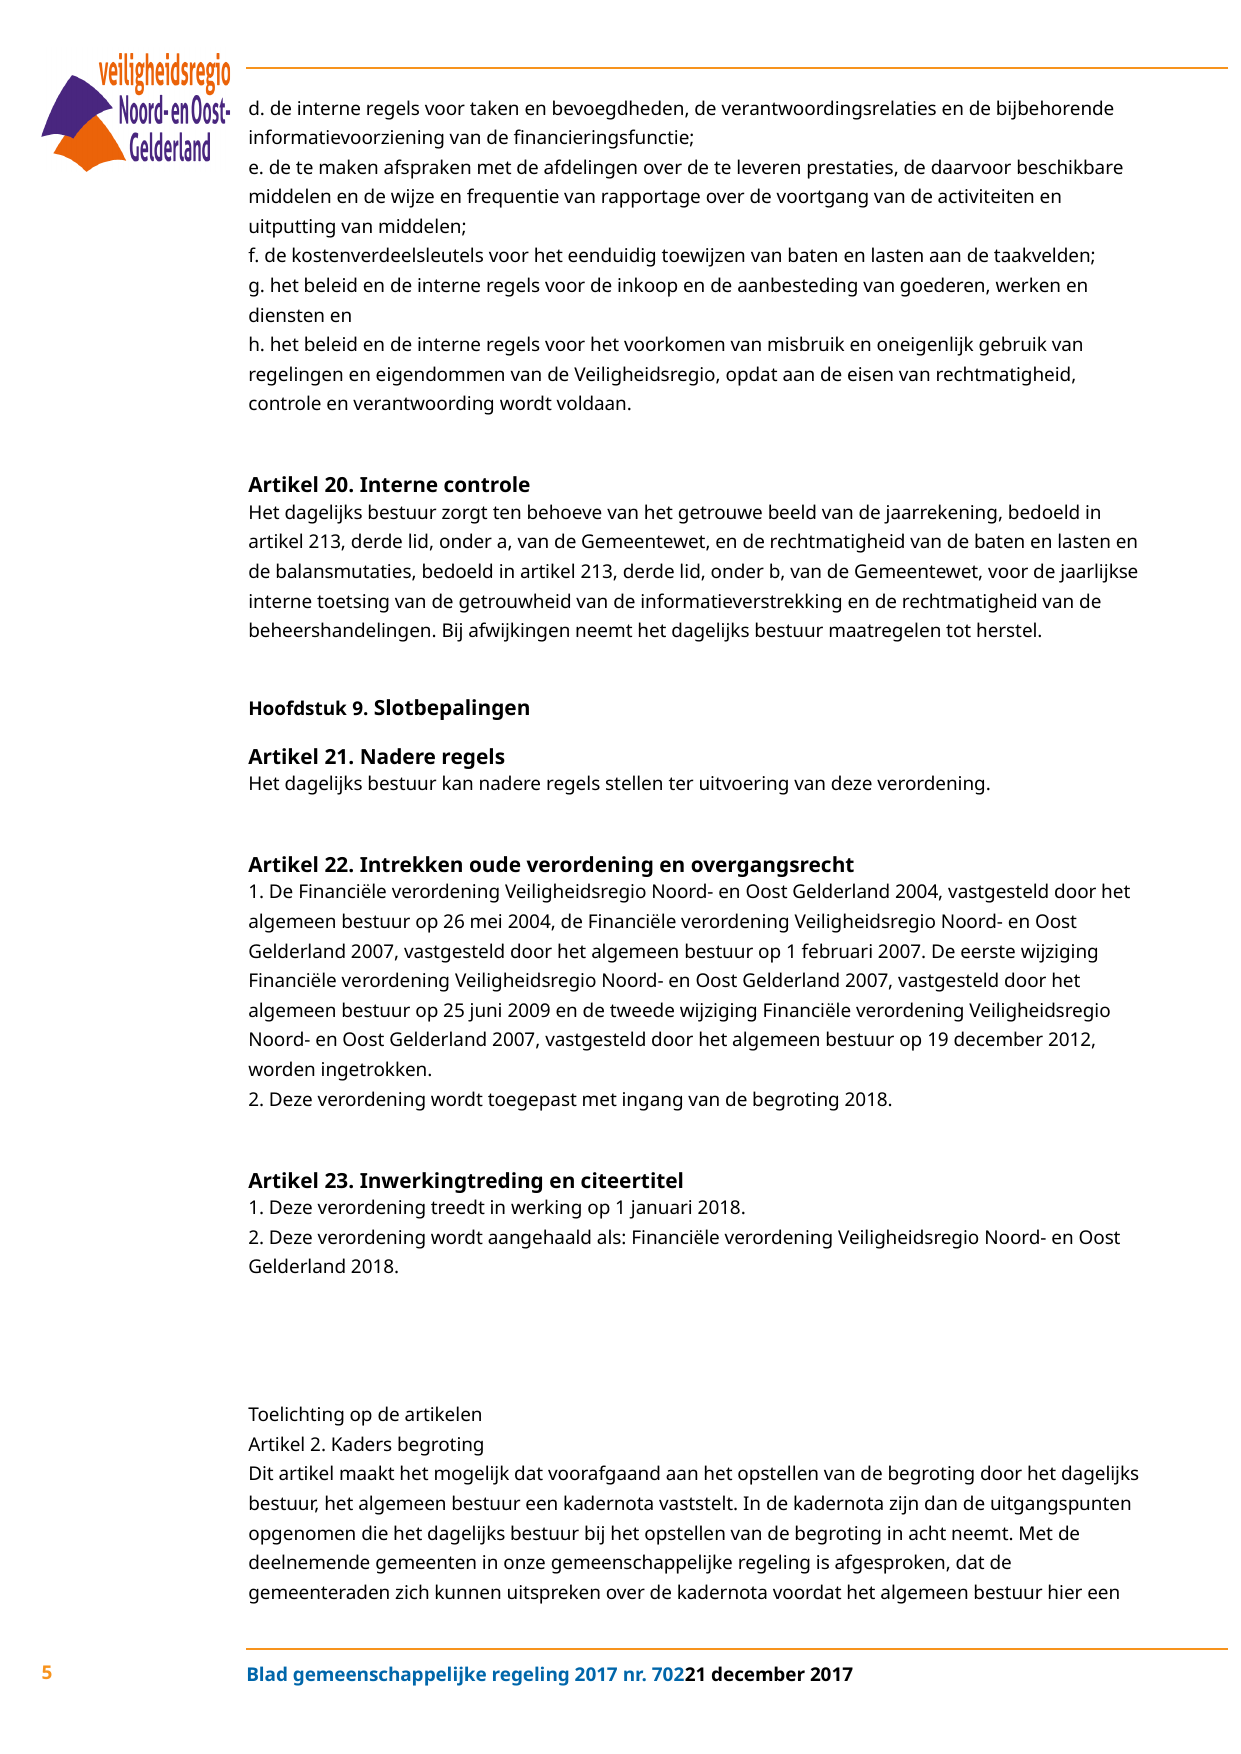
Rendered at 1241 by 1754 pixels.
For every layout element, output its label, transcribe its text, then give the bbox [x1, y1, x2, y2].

text h. het beleid en de interne regels voor het voorkomen van misbruik en oneigenlijk gebruik van regelingen en eigendommen van de Veiligheidsregio, opdat aan de eisen van rechtmatigheid, controle en verantwoording wordt voldaan. [248, 331, 1152, 416]
text Hoofdstuk 9. Slotbepalingen [248, 693, 1152, 721]
text Dit artikel maakt het mogelijk dat voorafgaand aan het opstellen van de begroting door het dagelijks bestuur, het algemeen bestuur een kadernota vaststelt. In de kadernota zijn dan de uitgangspunten opgenomen die het dagelijks bestuur bij het opstellen van de begroting in acht neemt. Met de deelnemende gemeenten in onze gemeenschappelijke regeling is afgesproken, dat de gemeenteraden zich kunnen uitspreken over de kadernota voordat het algemeen bestuur hier een [248, 1461, 1152, 1604]
picture [41, 47, 231, 172]
text Artikel 23. Inwerkingtreding en citeertitel [248, 1166, 1152, 1194]
text Toelichting op de artikelen [248, 1401, 1152, 1427]
text Artikel 21. Nadere regels [248, 742, 1152, 770]
text 2. Deze verordening wordt aangehaald als: Financiële verordening Veiligheidsregio Noord- en Oost Gelderland 2018. [248, 1224, 1152, 1279]
text Artikel 22. Intrekken oude verordening en overgangsrecht [248, 850, 1152, 879]
text d. de interne regels voor taken en bevoegdheden, de verantwoordingsrelaties en de bijbehorende informatievoorziening van de financieringsfunctie; [248, 95, 1152, 150]
text f. de kostenverdeelsleutels voor het eenduidig toewijzen van baten en lasten aan de taakvelden; [248, 243, 1152, 268]
text e. de te maken afspraken met de afdelingen over de te leveren prestaties, de daarvoor beschikbare middelen en de wijze en frequentie van rapportage over de voortgang van de activiteiten en uitputting van middelen; [248, 154, 1152, 239]
text Het dagelijks bestuur kan nadere regels stellen ter uitvoering van deze verordening. [248, 770, 1152, 796]
text Artikel 2. Kaders begroting [248, 1431, 1152, 1457]
text 1. Deze verordening treedt in werking op 1 januari 2018. [248, 1194, 1152, 1220]
text g. het beleid en de interne regels voor de inkoop en de aanbesteding van goederen, werken en diensten en [248, 272, 1152, 328]
text Het dagelijks bestuur zorgt ten behoeve van het getrouwe beeld van de jaarrekening, bedoeld in artikel 213, derde lid, onder a, van de Gemeentewet, en de rechtmatigheid van de baten en lasten en de balansmutaties, bedoeld in artikel 213, derde lid, onder b, van de Gemeentewet, voor de jaarlijkse interne toetsing van de getrouwheid van de informatieverstrekking en de rechtmatigheid van de beheershandelingen. Bij afwijkingen neemt het dagelijks bestuur maatregelen tot herstel. [248, 499, 1152, 643]
text Artikel 20. Interne controle [248, 471, 1152, 499]
text 2. Deze verordening wordt toegepast met ingang van de begroting 2018. [248, 1086, 1152, 1112]
text 1. De Financiële verordening Veiligheidsregio Noord- en Oost Gelderland 2004, vastgesteld door het algemeen bestuur op 26 mei 2004, de Financiële verordening Veiligheidsregio Noord- en Oost Gelderland 2007, vastgesteld door het algemeen bestuur op 1 februari 2007. De eerste wijziging Financiële verordening Veiligheidsregio Noord- en Oost Gelderland 2007, vastgesteld door het algemeen bestuur op 25 juni 2009 en de tweede wijziging Financiële verordening Veiligheidsregio Noord- en Oost Gelderland 2007, vastgesteld door het algemeen bestuur op 19 december 2012, worden ingetrokken. [248, 879, 1152, 1082]
